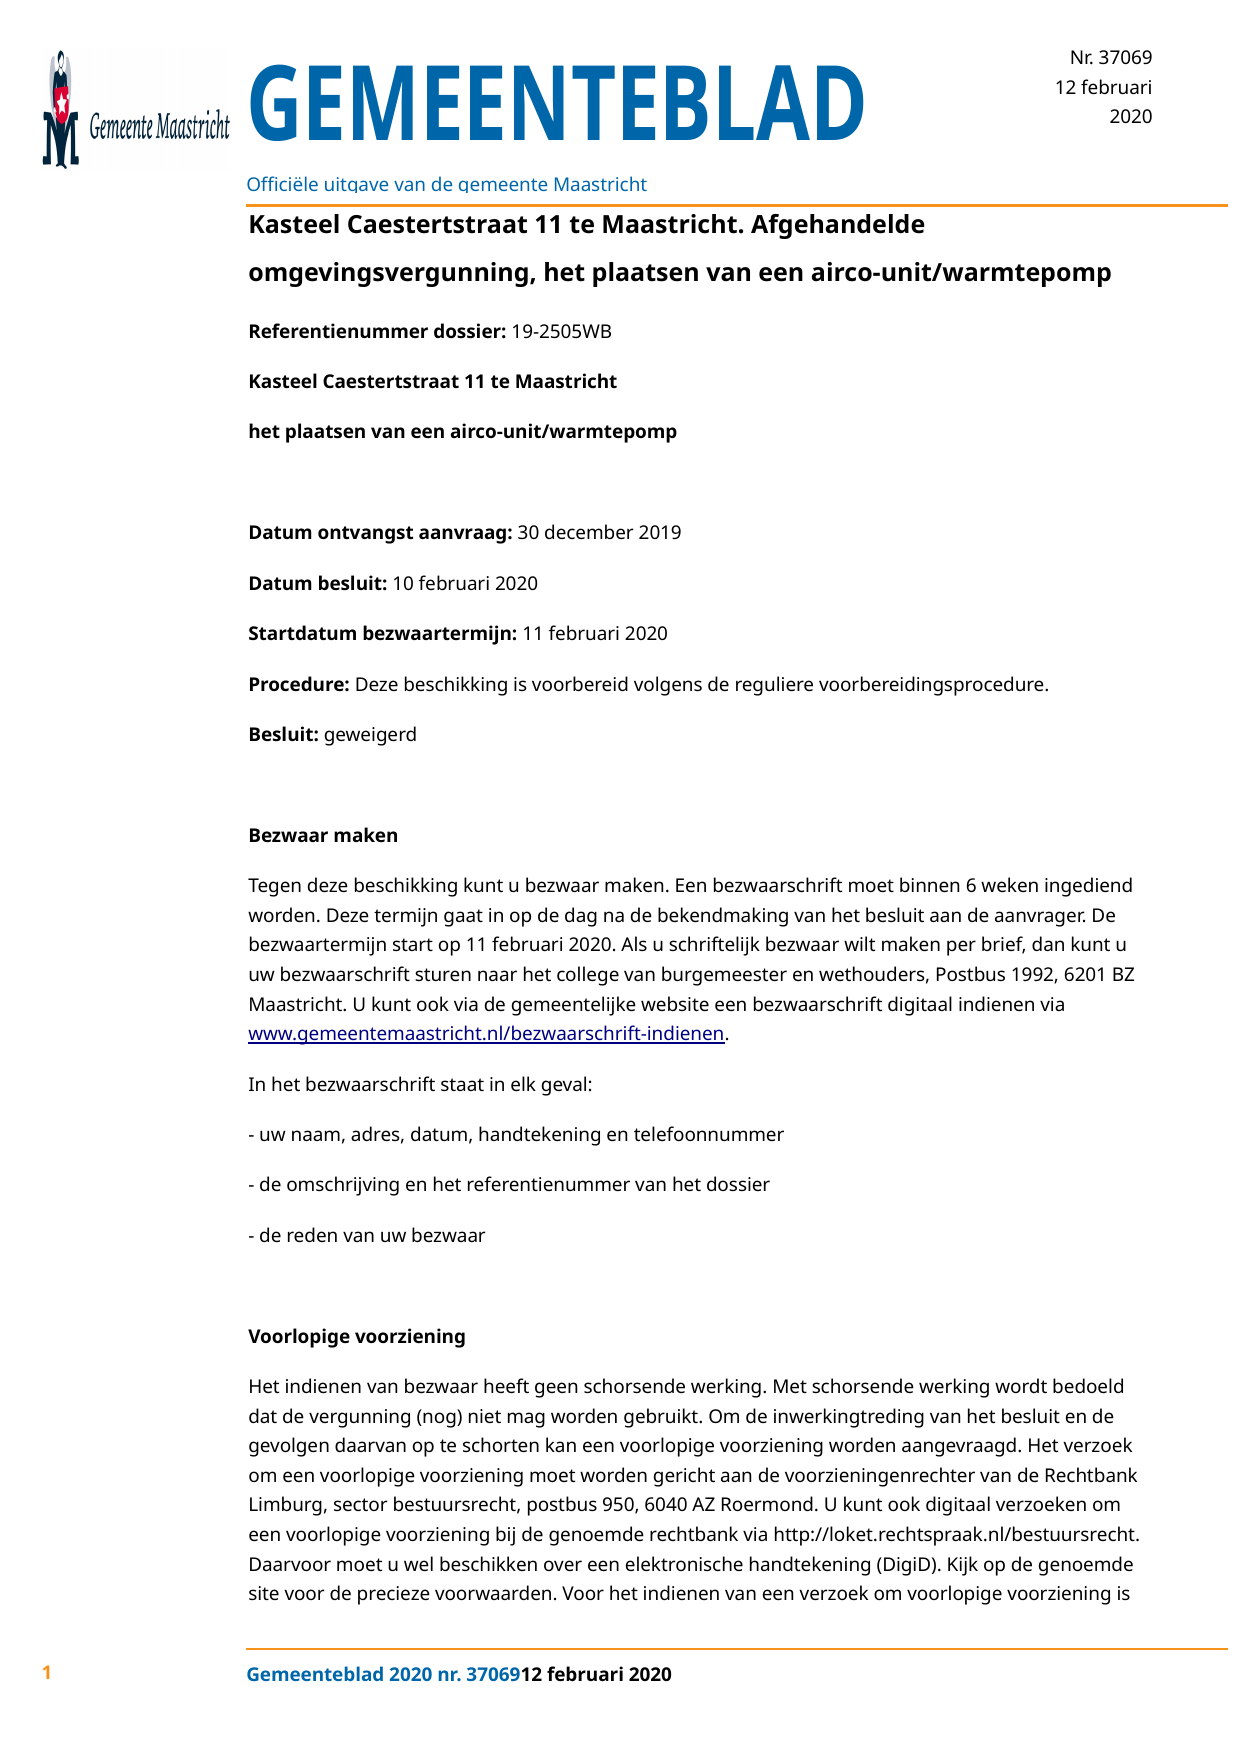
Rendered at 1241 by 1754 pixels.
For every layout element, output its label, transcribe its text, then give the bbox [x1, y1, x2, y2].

text - de reden van uw bezwaar [248, 1222, 1152, 1248]
text Referentienummer dossier: 19-2505WB [248, 318, 1152, 344]
text Procedure: Deze beschikking is voorbereid volgens de reguliere voorbereidingsprocedure. [248, 671, 1152, 697]
text Startdatum bezwaartermijn: 11 februari 2020 [248, 620, 1152, 646]
text Bezwaar maken [248, 822, 1152, 848]
text Datum ontvangst aanvraag: 30 december 2019 [248, 519, 1152, 545]
text het plaatsen van een airco-unit/warmtepomp [248, 419, 1152, 444]
text Het indienen van bezwaar heeft geen schorsende werking. Met schorsende werking wordt bedoeld dat de vergunning (nog) niet mag worden gebruikt. Om de inwerkingtreding van het besluit en de gevolgen daarvan op te schorten kan een voorlopige voorziening worden aangevraagd. Het verzoek om een voorlopige voorziening moet worden gericht aan de voorzieningenrechter van de Rechtbank Limburg, sector bestuursrecht, postbus 950, 6040 AZ Roermond. U kunt ook digitaal verzoeken om een voorlopige voorziening bij de genoemde rechtbank via http://loket.rechtspraak.nl/bestuursrecht. Daarvoor moet u wel beschikken over een elektronische handtekening (DigiD). Kijk op de genoemde site voor de precieze voorwaarden. Voor het indienen van een verzoek om voorlopige voorziening is [248, 1373, 1152, 1606]
text Kasteel Caestertstraat 11 te Maastricht. Afgehandelde omgevingsvergunning, het plaatsen van een airco-unit/warmtepomp [248, 207, 1152, 288]
text Datum besluit: 10 februari 2020 [248, 570, 1152, 596]
text Voorlopige voorziening [248, 1323, 1152, 1349]
text Kasteel Caestertstraat 11 te Maastricht [248, 368, 1152, 394]
picture [41, 47, 231, 172]
text - uw naam, adres, datum, handtekening en telefoonnummer [248, 1121, 1152, 1147]
text In het bezwaarschrift staat in elk geval: [248, 1071, 1152, 1097]
text - de omschrijving en het referentienummer van het dossier [248, 1172, 1152, 1197]
text Tegen deze beschikking kunt u bezwaar maken. Een bezwaarschrift moet binnen 6 weken ingediend worden. Deze termijn gaat in op de dag na de bekendmaking van het besluit aan de aanvrager. De bezwaartermijn start op 11 februari 2020. Als u schriftelijk bezwaar wilt maken per brief, dan kunt u uw bezwaarschrift sturen naar het college van burgemeester en wethouders, Postbus 1992, 6201 BZ Maastricht. U kunt ook via de gemeentelijke website een bezwaarschrift digitaal indienen via www.gemeentemaastricht.nl/bezwaarschrift-indienen. [248, 872, 1152, 1046]
text Besluit: geweigerd [248, 721, 1152, 747]
